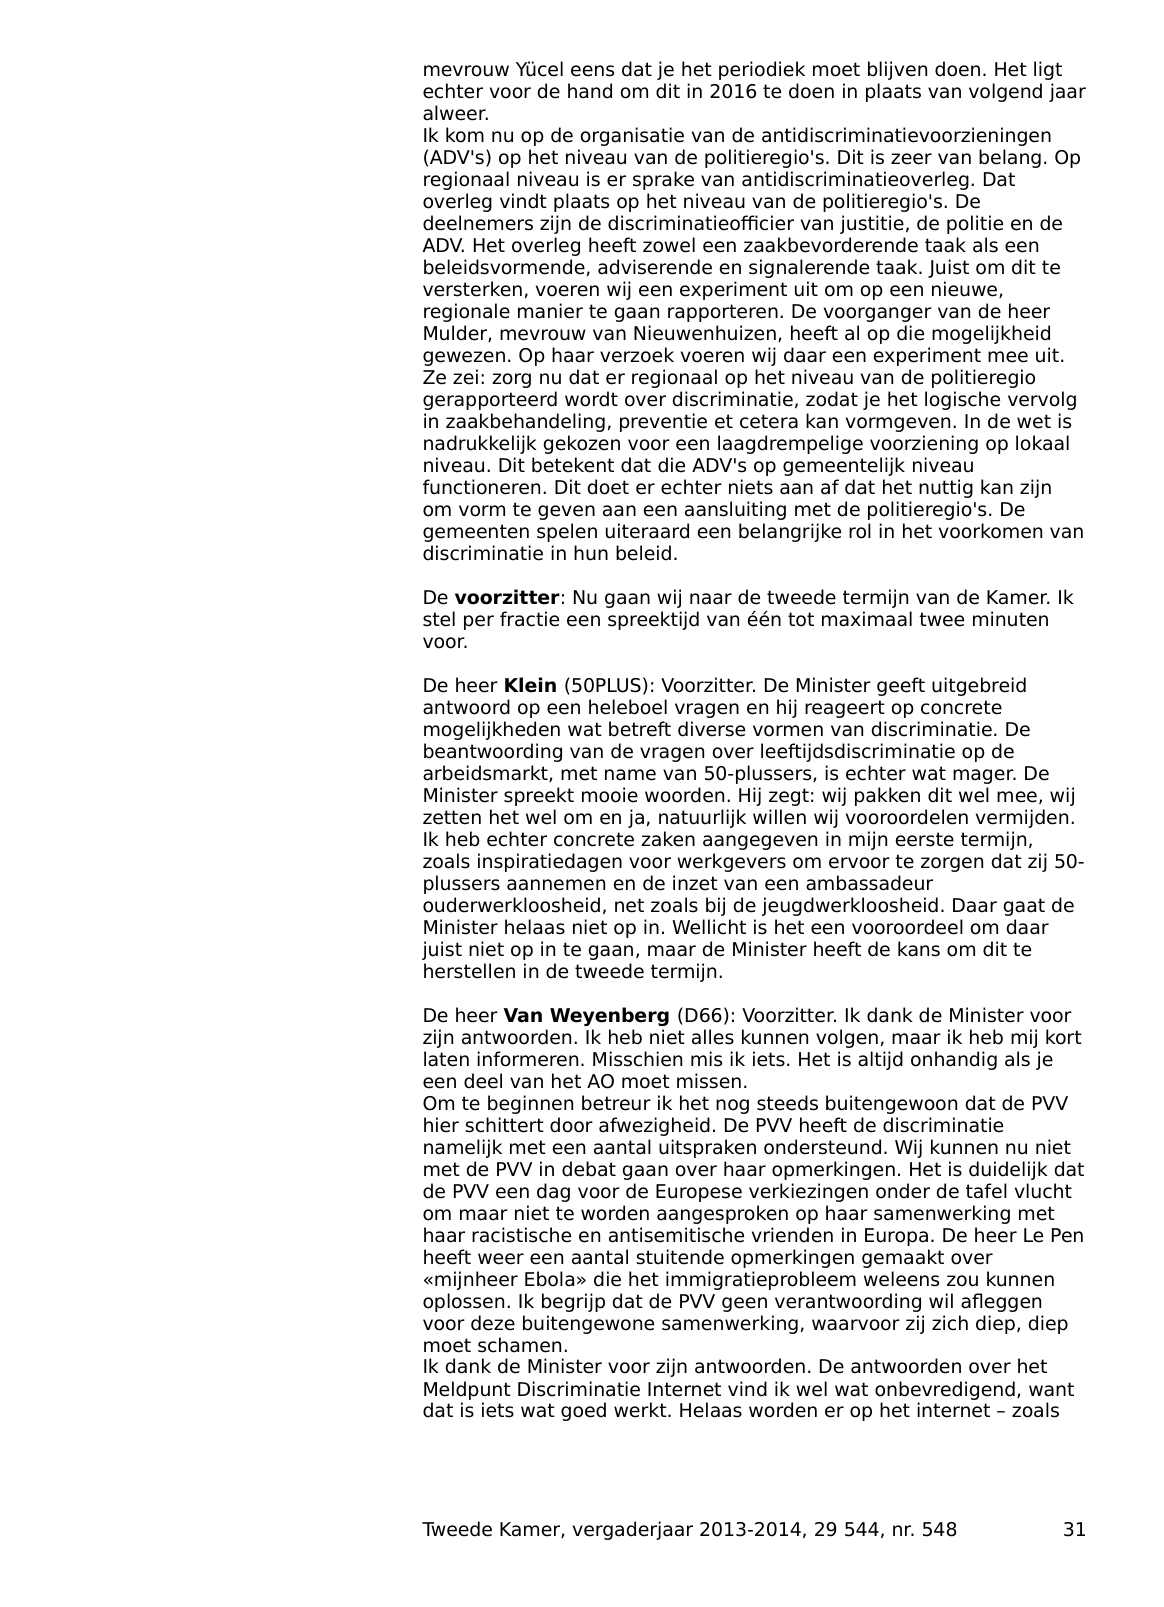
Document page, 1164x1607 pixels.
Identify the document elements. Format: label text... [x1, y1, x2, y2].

text De heer Van Weyenberg (D66): Voorzitter. Ik dank de Minister voor zijn antwoorden. Ik heb niet alles kunnen volgen, maar ik heb mij kort laten informeren. Misschien mis ik iets. Het is altijd onhandig als je een deel van het AO moet missen. [422, 1005, 1087, 1093]
text Om te beginnen betreur ik het nog steeds buitengewoon dat de PVV hier schittert door afwezigheid. De PVV heeft de discriminatie namelijk met een aantal uitspraken ondersteund. Wij kunnen nu niet met de PVV in debat gaan over haar opmerkingen. Het is duidelijk dat de PVV een dag voor de Europese verkiezingen onder de tafel vlucht om maar niet te worden aangesproken op haar samenwerking met haar racistische en antisemitische vrienden in Europa. De heer Le Pen heeft weer een aantal stuitende opmerkingen gemaakt over «mijnheer Ebola» die het immigratieprobleem weleens zou kunnen oplossen. Ik begrijp dat de PVV geen verantwoording wil afleggen voor deze buitengewone samenwerking, waarvoor zij zich diep, diep moet schamen. [422, 1093, 1087, 1356]
text Ik kom nu op de organisatie van de antidiscriminatievoorzieningen (ADV's) op het niveau van de politieregio's. Dit is zeer van belang. Op regionaal niveau is er sprake van antidiscriminatieoverleg. Dat overleg vindt plaats op het niveau van de politieregio's. De deelnemers zijn de discriminatieofficier van justitie, de politie en de ADV. Het overleg heeft zowel een zaakbevorderende taak als een beleidsvormende, adviserende en signalerende taak. Juist om dit te versterken, voeren wij een experiment uit om op een nieuwe, regionale manier te gaan rapporteren. De voorganger van de heer Mulder, mevrouw van Nieuwenhuizen, heeft al op die mogelijkheid gewezen. Op haar verzoek voeren wij daar een experiment mee uit. Ze zei: zorg nu dat er regionaal op het niveau van de politieregio gerapporteerd wordt over discriminatie, zodat je het logische vervolg in zaakbehandeling, preventie et cetera kan vormgeven. In de wet is nadrukkelijk gekozen voor een laagdrempelige voorziening op lokaal niveau. Dit betekent dat die ADV's op gemeentelijk niveau functioneren. Dit doet er echter niets aan af dat het nuttig kan zijn om vorm te geven aan een aansluiting met de politieregio's. De gemeenten spelen uiteraard een belangrijke rol in het voorkomen van discriminatie in hun beleid. [422, 125, 1087, 564]
text Ik dank de Minister voor zijn antwoorden. De antwoorden over het Meldpunt Discriminatie Internet vind ik wel wat onbevredigend, want dat is iets wat goed werkt. Helaas worden er op het internet – zoals [422, 1356, 1087, 1422]
text De heer Klein (50PLUS): Voorzitter. De Minister geeft uitgebreid antwoord op een heleboel vragen en hij reageert op concrete mogelijkheden wat betreft diverse vormen van discriminatie. De beantwoording van de vragen over leeftijdsdiscriminatie op de arbeidsmarkt, met name van 50-plussers, is echter wat mager. De Minister spreekt mooie woorden. Hij zegt: wij pakken dit wel mee, wij zetten het wel om en ja, natuurlijk willen wij vooroordelen vermijden. Ik heb echter concrete zaken aangegeven in mijn eerste termijn, zoals inspiratiedagen voor werkgevers om ervoor te zorgen dat zij 50-plussers aannemen en de inzet van een ambassadeur ouderwerkloosheid, net zoals bij de jeugdwerkloosheid. Daar gaat de Minister helaas niet op in. Wellicht is het een vooroordeel om daar juist niet op in te gaan, maar de Minister heeft de kans om dit te herstellen in de tweede termijn. [422, 675, 1087, 983]
text mevrouw Yücel eens dat je het periodiek moet blijven doen. Het ligt echter voor de hand om dit in 2016 te doen in plaats van volgend jaar alweer. [422, 59, 1087, 125]
text De voorzitter: Nu gaan wij naar de tweede termijn van de Kamer. Ik stel per fractie een spreektijd van één tot maximaal twee minuten voor. [422, 587, 1087, 653]
